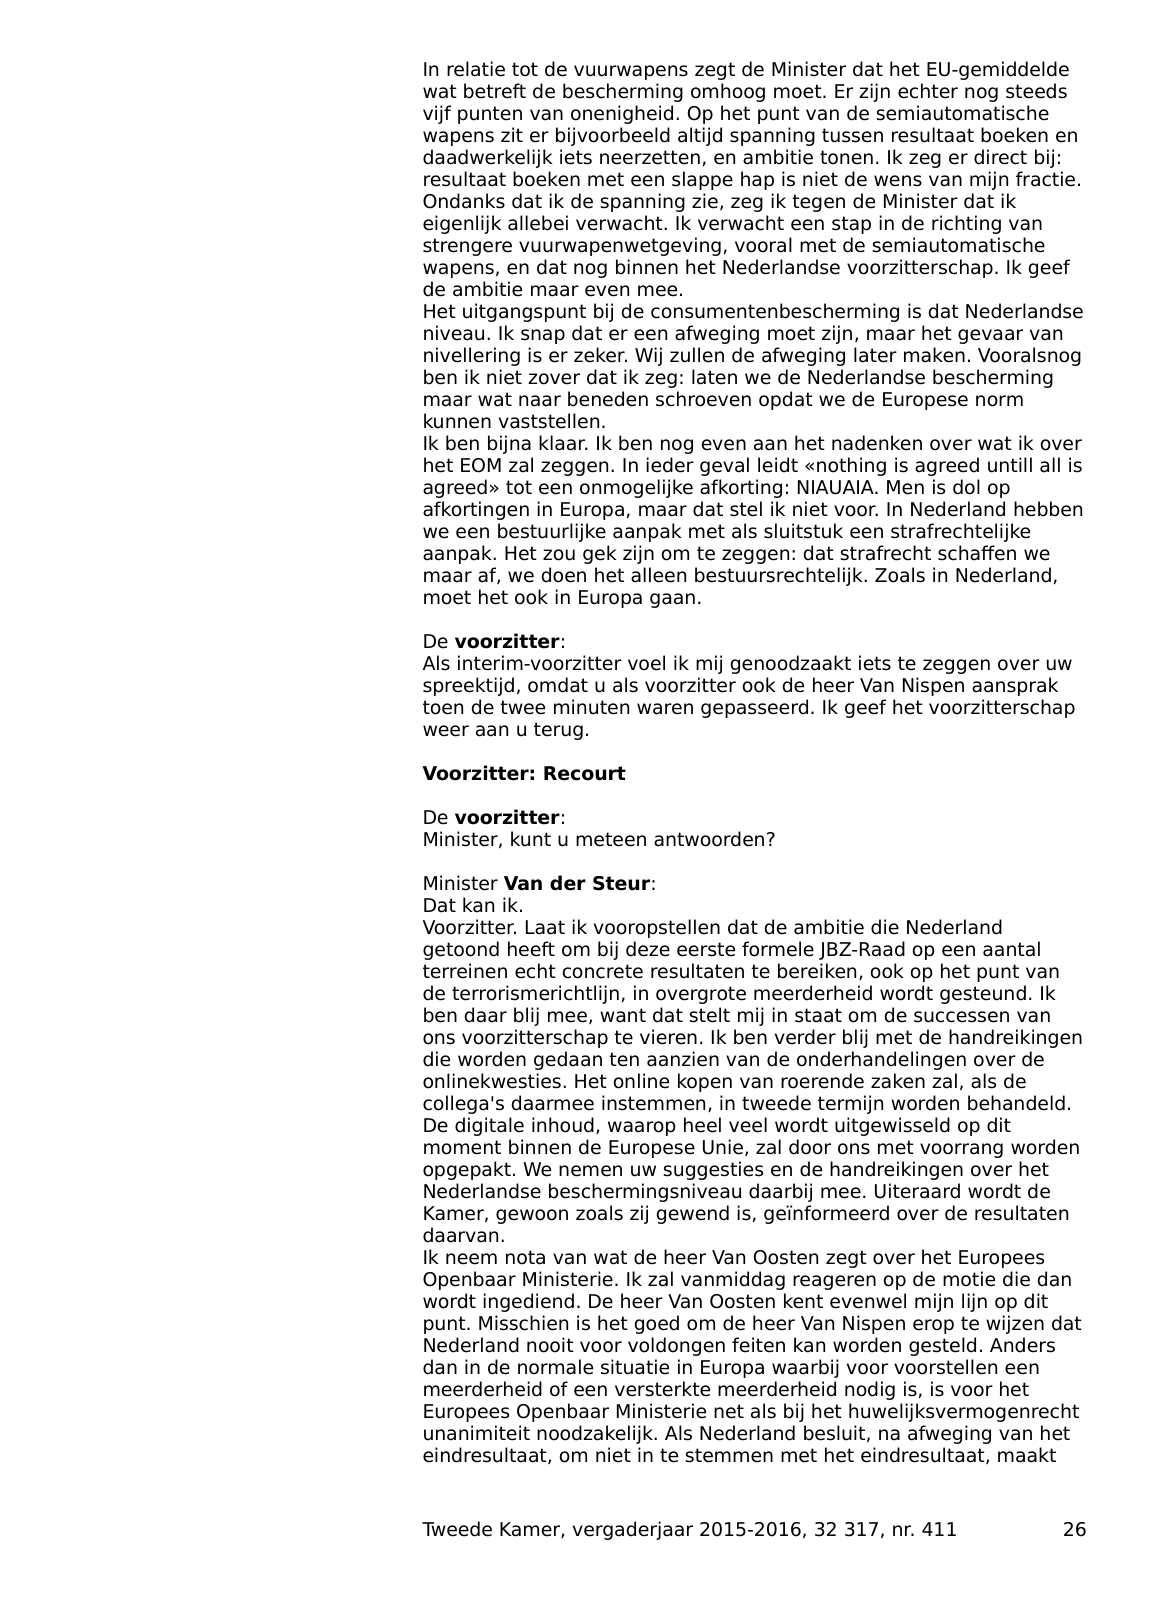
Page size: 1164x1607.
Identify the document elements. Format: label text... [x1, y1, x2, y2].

text Voorzitter. Laat ik vooropstellen dat de ambitie die Nederland getoond heeft om bij deze eerste formele JBZ-Raad op een aantal terreinen echt concrete resultaten te bereiken, ook op het punt van de terrorismerichtlijn, in overgrote meerderheid wordt gesteund. Ik ben daar blij mee, want dat stelt mij in staat om de successen van ons voorzitterschap te vieren. Ik ben verder blij met de handreikingen die worden gedaan ten aanzien van de onderhandelingen over de onlinekwesties. Het online kopen van roerende zaken zal, als de collega's daarmee instemmen, in tweede termijn worden behandeld. De digitale inhoud, waarop heel veel wordt uitgewisseld op dit moment binnen de Europese Unie, zal door ons met voorrang worden opgepakt. We nemen uw suggesties en de handreikingen over het Nederlandse beschermingsniveau daarbij mee. Uiteraard wordt de Kamer, gewoon zoals zij gewend is, geïnformeerd over de resultaten daarvan. [422, 917, 1087, 1247]
text Minister, kunt u meteen antwoorden? [422, 829, 1087, 851]
text Ik neem nota van wat de heer Van Oosten zegt over het Europees Openbaar Ministerie. Ik zal vanmiddag reageren op de motie die dan wordt ingediend. De heer Van Oosten kent evenwel mijn lijn op dit punt. Misschien is het goed om de heer Van Nispen erop te wijzen dat Nederland nooit voor voldongen feiten kan worden gesteld. Anders dan in de normale situatie in Europa waarbij voor voorstellen een meerderheid of een versterkte meerderheid nodig is, is voor het Europees Openbaar Ministerie net als bij het huwelijksvermogenrecht unanimiteit noodzakelijk. Als Nederland besluit, na afweging van het eindresultaat, om niet in te stemmen met het eindresultaat, maakt [422, 1247, 1087, 1467]
text Ik ben bijna klaar. Ik ben nog even aan het nadenken over wat ik over het EOM zal zeggen. In ieder geval leidt «nothing is agreed untill all is agreed» tot een onmogelijke afkorting: NIAUAIA. Men is dol op afkortingen in Europa, maar dat stel ik niet voor. In Nederland hebben we een bestuurlijke aanpak met als sluitstuk een strafrechtelijke aanpak. Het zou gek zijn om te zeggen: dat strafrecht schaffen we maar af, we doen het alleen bestuursrechtelijk. Zoals in Nederland, moet het ook in Europa gaan. [422, 433, 1087, 608]
text Minister Van der Steur: [422, 873, 1087, 895]
text Dat kan ik. [422, 895, 1087, 917]
text De voorzitter: [422, 631, 1087, 653]
text Als interim-voorzitter voel ik mij genoodzaakt iets te zeggen over uw spreektijd, omdat u als voorzitter ook de heer Van Nispen aansprak toen de twee minuten waren gepasseerd. Ik geef het voorzitterschap weer aan u terug. [422, 653, 1087, 741]
subtitle Voorzitter: Recourt [422, 763, 1087, 785]
text De voorzitter: [422, 807, 1087, 829]
text Het uitgangspunt bij de consumentenbescherming is dat Nederlandse niveau. Ik snap dat er een afweging moet zijn, maar het gevaar van nivellering is er zeker. Wij zullen de afweging later maken. Vooralsnog ben ik niet zover dat ik zeg: laten we de Nederlandse bescherming maar wat naar beneden schroeven opdat we de Europese norm kunnen vaststellen. [422, 301, 1087, 433]
text In relatie tot de vuurwapens zegt de Minister dat het EU-gemiddelde wat betreft de bescherming omhoog moet. Er zijn echter nog steeds vijf punten van onenigheid. Op het punt van de semiautomatische wapens zit er bijvoorbeeld altijd spanning tussen resultaat boeken en daadwerkelijk iets neerzetten, en ambitie tonen. Ik zeg er direct bij: resultaat boeken met een slappe hap is niet de wens van mijn fractie. Ondanks dat ik de spanning zie, zeg ik tegen de Minister dat ik eigenlijk allebei verwacht. Ik verwacht een stap in de richting van strengere vuurwapenwetgeving, vooral met de semiautomatische wapens, en dat nog binnen het Nederlandse voorzitterschap. Ik geef de ambitie maar even mee. [422, 59, 1087, 301]
